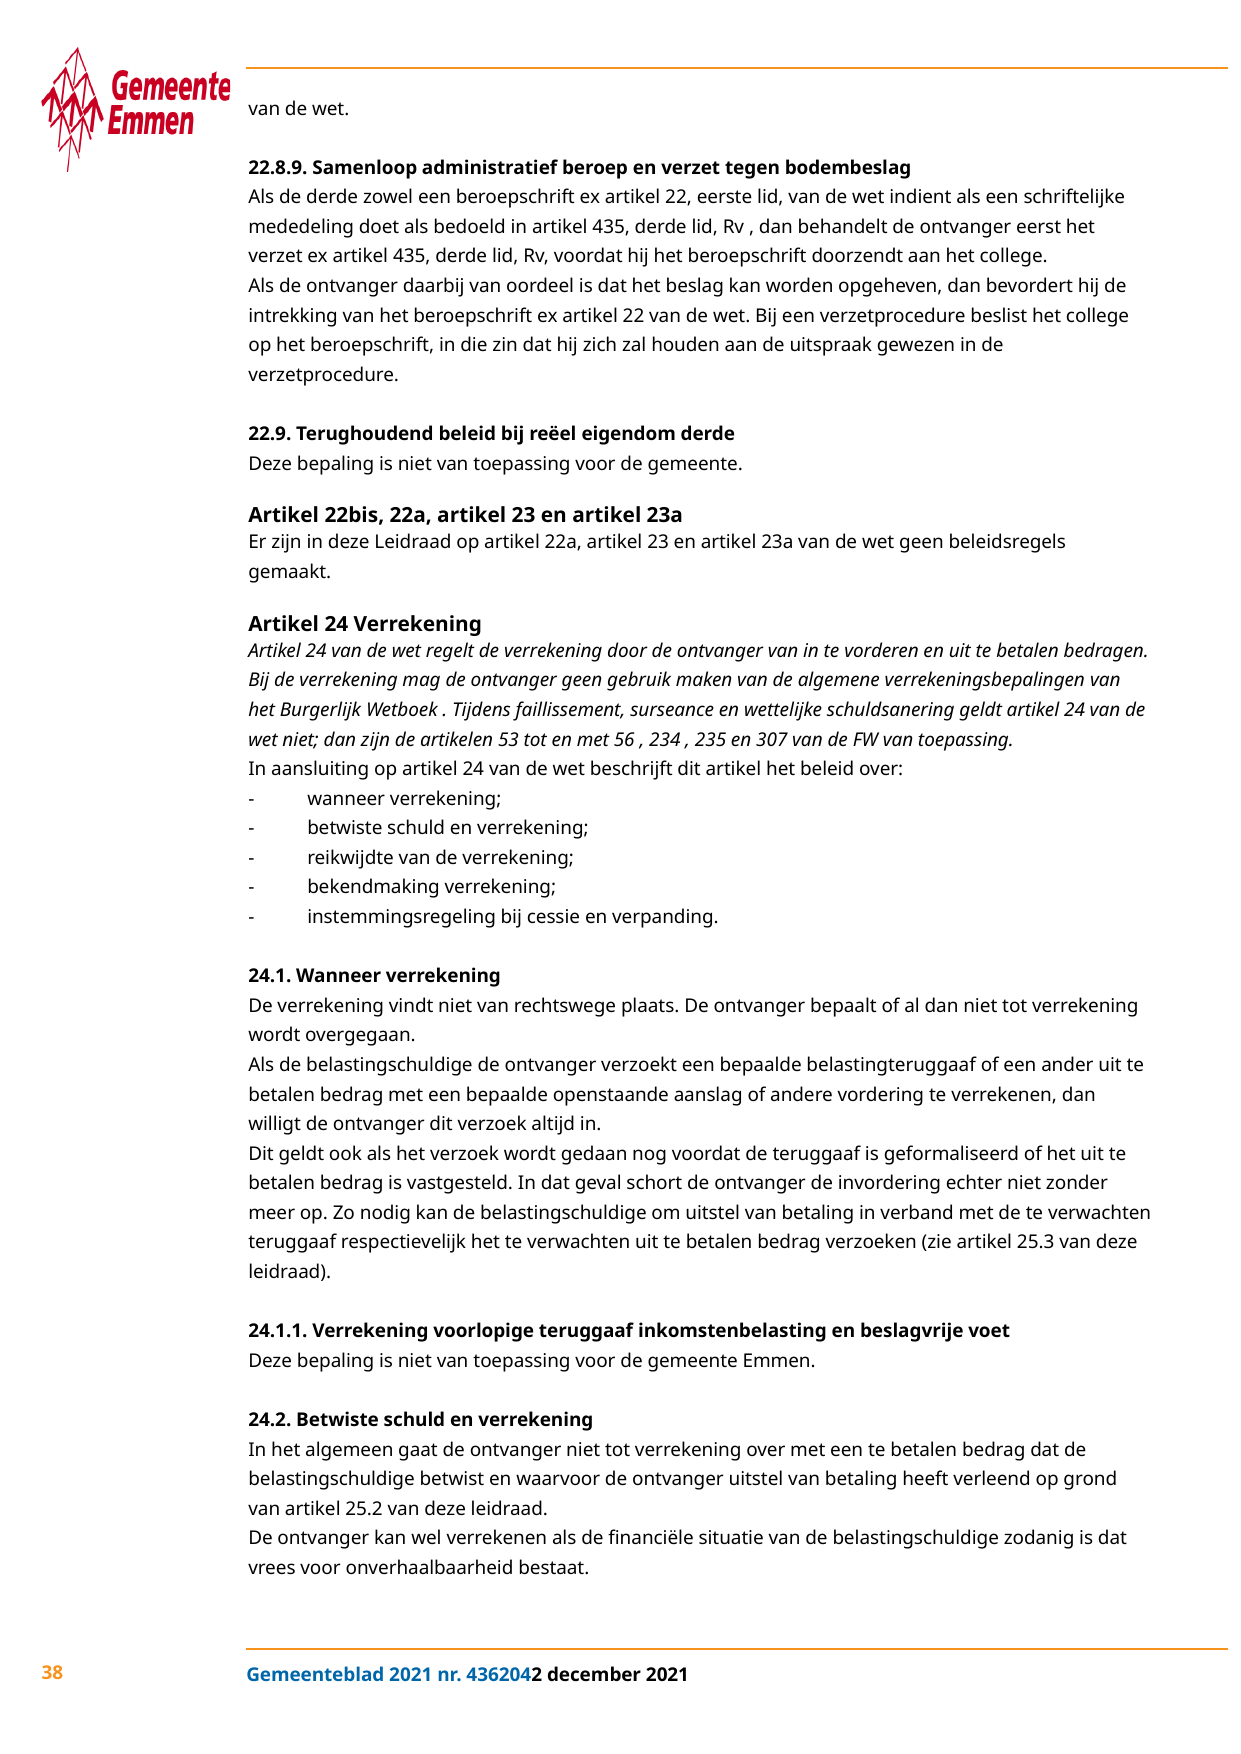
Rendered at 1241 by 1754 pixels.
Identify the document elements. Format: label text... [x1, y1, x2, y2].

text Als de belastingschuldige de ontvanger verzoekt een bepaalde belastingteruggaaf of een ander uit te betalen bedrag met een bepaalde openstaande aanslag of andere vordering te verrekenen, dan willigt de ontvanger dit verzoek altijd in. [248, 1051, 1152, 1136]
text De ontvanger kan wel verrekenen als de financiële situatie van de belastingschuldige zodanig is dat vrees voor onverhaalbaarheid bestaat. [248, 1524, 1152, 1580]
text 22.8.9. Samenloop administratief beroep en verzet tegen bodembeslag [248, 154, 1152, 180]
text 22.9. Terughoudend beleid bij reëel eigendom derde [248, 420, 1152, 446]
list wanneer verrekening; [248, 785, 1152, 811]
list reikwijdte van de verrekening; [248, 844, 1152, 870]
text In het algemeen gaat de ontvanger niet tot verrekening over met een te betalen bedrag dat de belastingschuldige betwist en waarvoor de ontvanger uitstel van betaling heeft verleend op grond van artikel 25.2 van deze leidraad. [248, 1436, 1152, 1521]
text Deze bepaling is niet van toepassing voor de gemeente Emmen. [248, 1347, 1152, 1373]
text 24.1. Wanneer verrekening [248, 962, 1152, 988]
list bekendmaking verrekening; [248, 874, 1152, 899]
picture [41, 47, 231, 172]
text Dit geldt ook als het verzoek wordt gedaan nog voordat de teruggaaf is geformaliseerd of het uit te betalen bedrag is vastgesteld. In dat geval schort de ontvanger de invordering echter niet zonder meer op. Zo nodig kan de belastingschuldige om uitstel van betaling in verband met de te verwachten teruggaaf respectievelijk het te verwachten uit te betalen bedrag verzoeken (zie artikel 25.3 van deze leidraad). [248, 1140, 1152, 1284]
text 24.1.1. Verrekening voorlopige teruggaaf inkomstenbelasting en beslagvrije voet [248, 1317, 1152, 1343]
text Artikel 22bis, 22a, artikel 23 en artikel 23a [248, 500, 1152, 529]
text Artikel 24 Verrekening [248, 609, 1152, 637]
text In aansluiting op artikel 24 van de wet beschrijft dit artikel het beleid over: [248, 755, 1152, 781]
text Als de ontvanger daarbij van oordeel is dat het beslag kan worden opgeheven, dan bevordert hij de intrekking van het beroepschrift ex artikel 22 van de wet. Bij een verzetprocedure beslist het college op het beroepschrift, in die zin dat hij zich zal houden aan de uitspraak gewezen in de verzetprocedure. [248, 272, 1152, 387]
text De verrekening vindt niet van rechtswege plaats. De ontvanger bepaalt of al dan niet tot verrekening wordt overgegaan. [248, 992, 1152, 1047]
text 24.2. Betwiste schuld en verrekening [248, 1406, 1152, 1432]
text Er zijn in deze Leidraad op artikel 22a, artikel 23 en artikel 23a van de wet geen beleidsregels gemaakt. [248, 529, 1152, 584]
text van de wet. [248, 95, 1152, 121]
list betwiste schuld en verrekening; [248, 814, 1152, 840]
text Deze bepaling is niet van toepassing voor de gemeente. [248, 450, 1152, 476]
text Artikel 24 van de wet regelt de verrekening door de ontvanger van in te vorderen en uit te betalen bedragen. Bij de verrekening mag de ontvanger geen gebruik maken van de algemene verrekeningsbepalingen van het Burgerlijk Wetboek . Tijdens faillissement, surseance en wettelijke schuldsanering geldt artikel 24 van de wet niet; dan zijn de artikelen 53 tot en met 56 , 234 , 235 en 307 van de FW van toepassing. [248, 637, 1152, 752]
text Als de derde zowel een beroepschrift ex artikel 22, eerste lid, van de wet indient als een schriftelijke mededeling doet als bedoeld in artikel 435, derde lid, Rv , dan behandelt de ontvanger eerst het verzet ex artikel 435, derde lid, Rv, voordat hij het beroepschrift doorzendt aan het college. [248, 183, 1152, 268]
list instemmingsregeling bij cessie en verpanding. [248, 903, 1152, 929]
